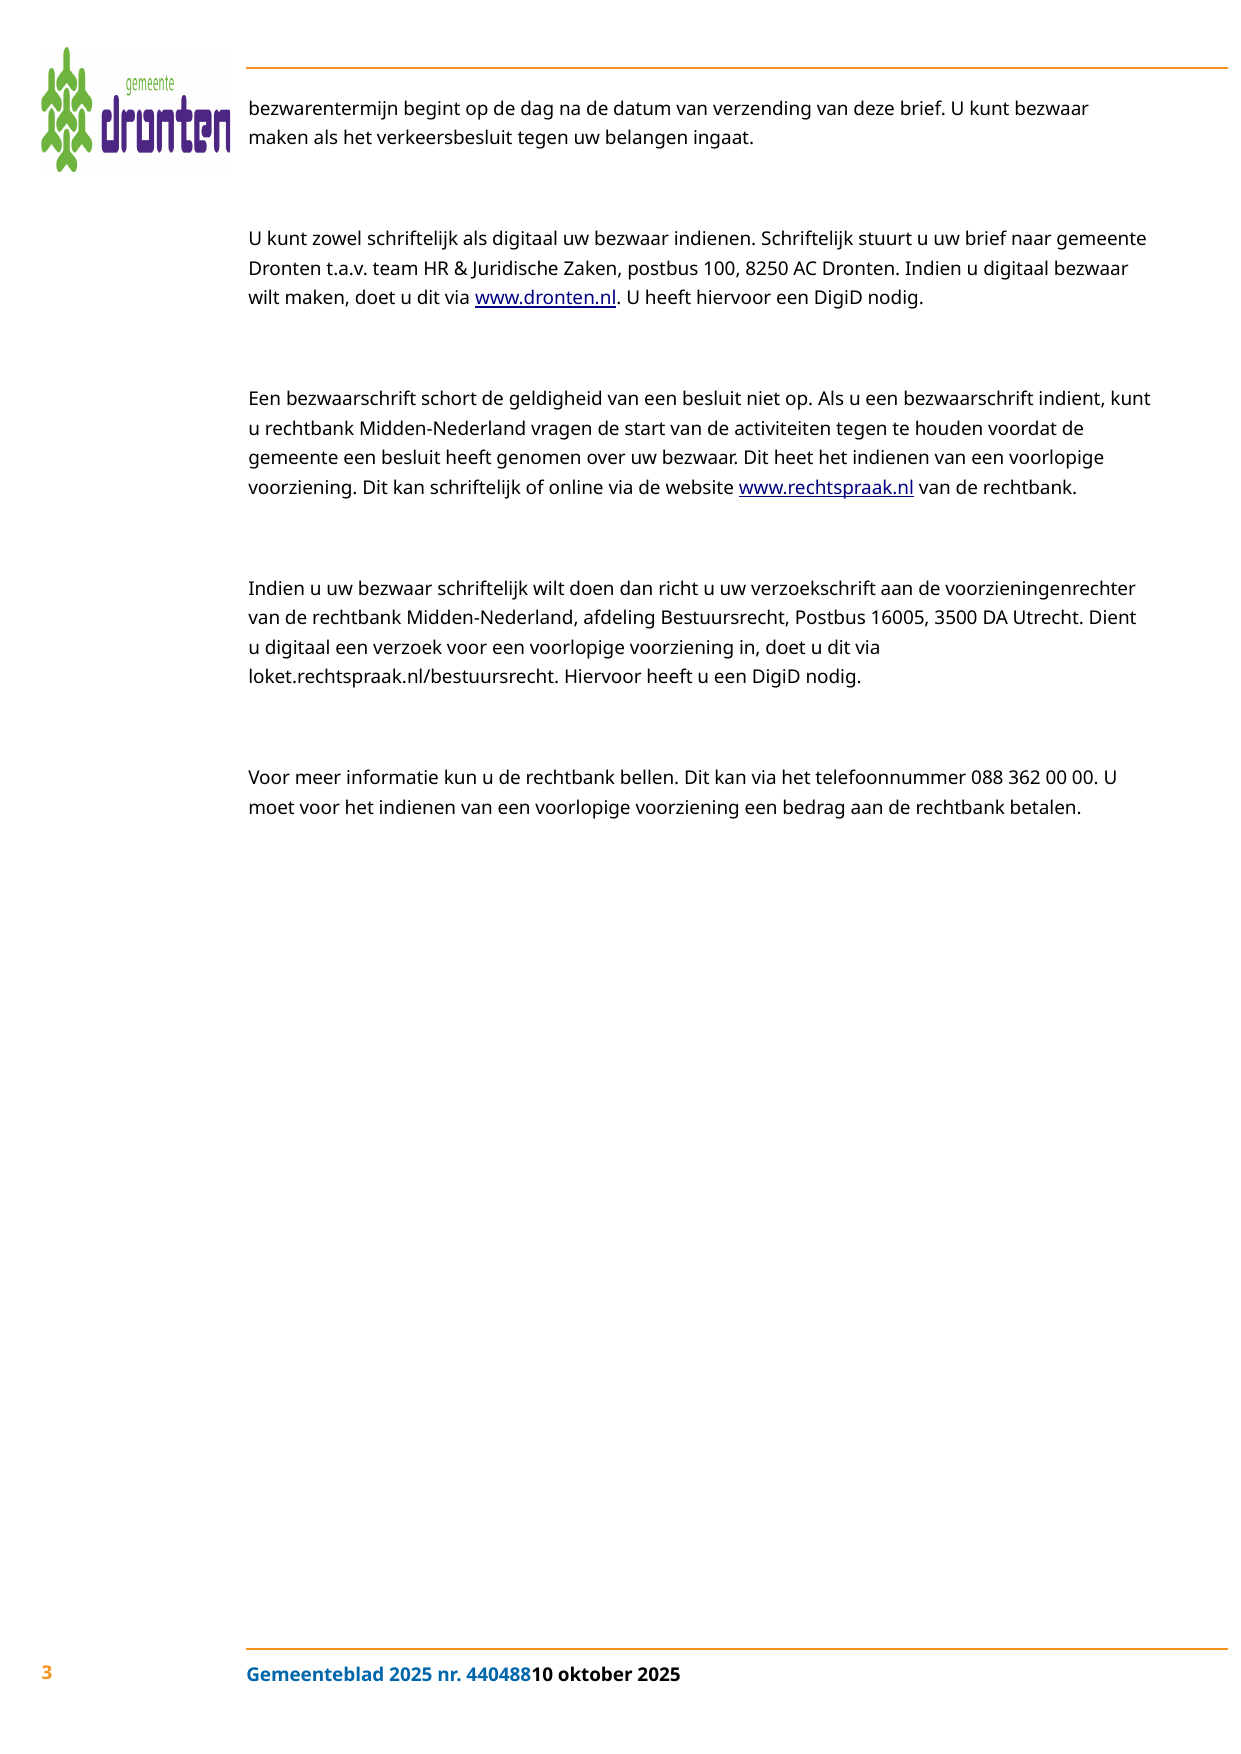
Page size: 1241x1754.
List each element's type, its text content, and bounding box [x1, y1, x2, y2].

picture [41, 47, 231, 172]
text Voor meer informatie kun u de rechtbank bellen. Dit kan via het telefoonnummer 088 362 00 00. U moet voor het indienen van een voorlopige voorziening een bedrag aan de rechtbank betalen. [248, 764, 1152, 820]
text Indien u uw bezwaar schriftelijk wilt doen dan richt u uw verzoekschrift aan de voorzieningenrechter van de rechtbank Midden-Nederland, afdeling Bestuursrecht, Postbus 16005, 3500 DA Utrecht. Dient u digitaal een verzoek voor een voorlopige voorziening in, doet u dit via loket.rechtspraak.nl/bestuursrecht. Hiervoor heeft u een DigiD nodig. [248, 575, 1152, 689]
text U kunt zowel schriftelijk als digitaal uw bezwaar indienen. Schriftelijk stuurt u uw brief naar gemeente Dronten t.a.v. team HR & Juridische Zaken, postbus 100, 8250 AC Dronten. Indien u digitaal bezwaar wilt maken, doet u dit via www.dronten.nl. U heeft hiervoor een DigiD nodig. [248, 225, 1152, 310]
text Een bezwaarschrift schort de geldigheid van een besluit niet op. Als u een bezwaarschrift indient, kunt u rechtbank Midden-Nederland vragen de start van de activiteiten tegen te houden voordat de gemeente een besluit heeft genomen over uw bezwaar. Dit heet het indienen van een voorlopige voorziening. Dit kan schriftelijk of online via de website www.rechtspraak.nl van de rechtbank. [248, 385, 1152, 500]
text bezwarentermijn begint op de dag na de datum van verzending van deze brief. U kunt bezwaar maken als het verkeersbesluit tegen uw belangen ingaat. [248, 95, 1152, 150]
